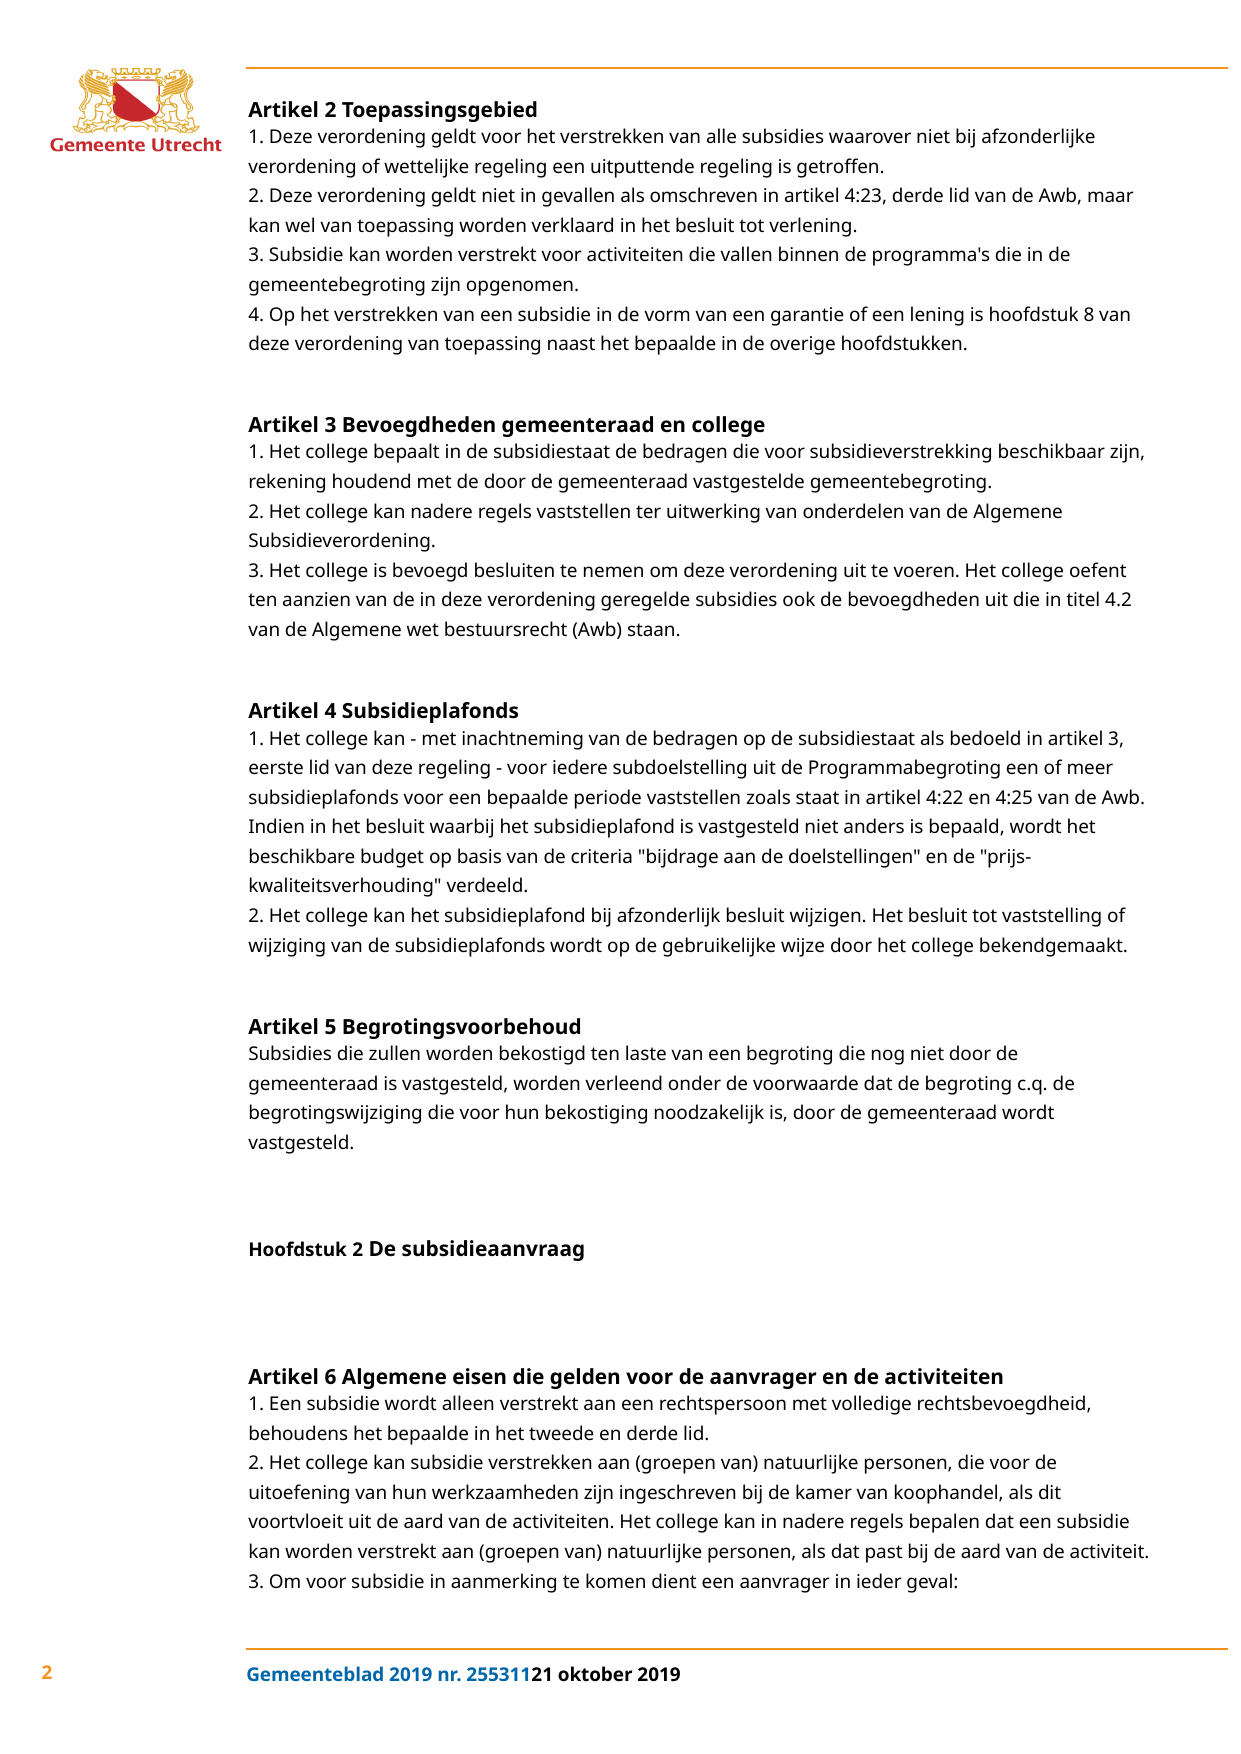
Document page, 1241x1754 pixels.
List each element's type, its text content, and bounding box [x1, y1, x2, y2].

text 3. Subsidie kan worden verstrekt voor activiteiten die vallen binnen de programma's die in de gemeentebegroting zijn opgenomen. [248, 242, 1152, 297]
text Artikel 4 Subsidieplafonds [248, 696, 1152, 725]
text 2. Deze verordening geldt niet in gevallen als omschreven in artikel 4:23, derde lid van de Awb, maar kan wel van toepassing worden verklaard in het besluit tot verlening. [248, 182, 1152, 238]
text Artikel 6 Algemene eisen die gelden voor de aanvrager en de activiteiten [248, 1362, 1152, 1390]
text 1. Een subsidie wordt alleen verstrekt aan een rechtspersoon met volledige rechtsbevoegdheid, behoudens het bepaalde in het tweede en derde lid. [248, 1390, 1152, 1446]
picture [41, 47, 231, 172]
text 1. Het college kan - met inachtneming van de bedragen op de subsidiestaat als bedoeld in artikel 3, eerste lid van deze regeling - voor iedere subdoelstelling uit de Programmabegroting een of meer subsidieplafonds voor een bepaalde periode vaststellen zoals staat in artikel 4:22 en 4:25 van de Awb. Indien in het besluit waarbij het subsidieplafond is vastgesteld niet anders is bepaald, wordt het beschikbare budget op basis van de criteria "bijdrage aan de doelstellingen" en de "prijs- kwaliteitsverhouding" verdeeld. [248, 725, 1152, 898]
text Artikel 5 Begrotingsvoorbehoud [248, 1012, 1152, 1040]
text Hoofdstuk 2 De subsidieaanvraag [248, 1234, 1152, 1262]
text 2. Het college kan nadere regels vaststellen ter uitwerking van onderdelen van de Algemene Subsidieverordening. [248, 498, 1152, 553]
text Artikel 3 Bevoegdheden gemeenteraad en college [248, 410, 1152, 439]
text 2. Het college kan subsidie verstrekken aan (groepen van) natuurlijke personen, die voor de uitoefening van hun werkzaamheden zijn ingeschreven bij de kamer van koophandel, als dit voortvloeit uit de aard van de activiteiten. Het college kan in nadere regels bepalen dat een subsidie kan worden verstrekt aan (groepen van) natuurlijke personen, als dat past bij de aard van de activiteit. [248, 1449, 1152, 1564]
text 3. Het college is bevoegd besluiten te nemen om deze verordening uit te voeren. Het college oefent ten aanzien van de in deze verordening geregelde subsidies ook de bevoegdheden uit die in titel 4.2 van de Algemene wet bestuursrecht (Awb) staan. [248, 557, 1152, 642]
text 3. Om voor subsidie in aanmerking te komen dient een aanvrager in ieder geval: [248, 1568, 1152, 1593]
text Subsidies die zullen worden bekostigd ten laste van een begroting die nog niet door de gemeenteraad is vastgesteld, worden verleend onder de voorwaarde dat de begroting c.q. de begrotingswijziging die voor hun bekostiging noodzakelijk is, door de gemeenteraad wordt vastgesteld. [248, 1040, 1152, 1155]
text 1. Deze verordening geldt voor het verstrekken van alle subsidies waarover niet bij afzonderlijke verordening of wettelijke regeling een uitputtende regeling is getroffen. [248, 123, 1152, 178]
text 1. Het college bepaalt in de subsidiestaat de bedragen die voor subsidieverstrekking beschikbaar zijn, rekening houdend met de door de gemeenteraad vastgestelde gemeentebegroting. [248, 439, 1152, 494]
text 2. Het college kan het subsidieplafond bij afzonderlijk besluit wijzigen. Het besluit tot vaststelling of wijziging van de subsidieplafonds wordt op de gebruikelijke wijze door het college bekendgemaakt. [248, 902, 1152, 957]
text 4. Op het verstrekken van een subsidie in de vorm van een garantie of een lening is hoofdstuk 8 van deze verordening van toepassing naast het bepaalde in de overige hoofdstukken. [248, 301, 1152, 356]
text Artikel 2 Toepassingsgebied [248, 95, 1152, 123]
